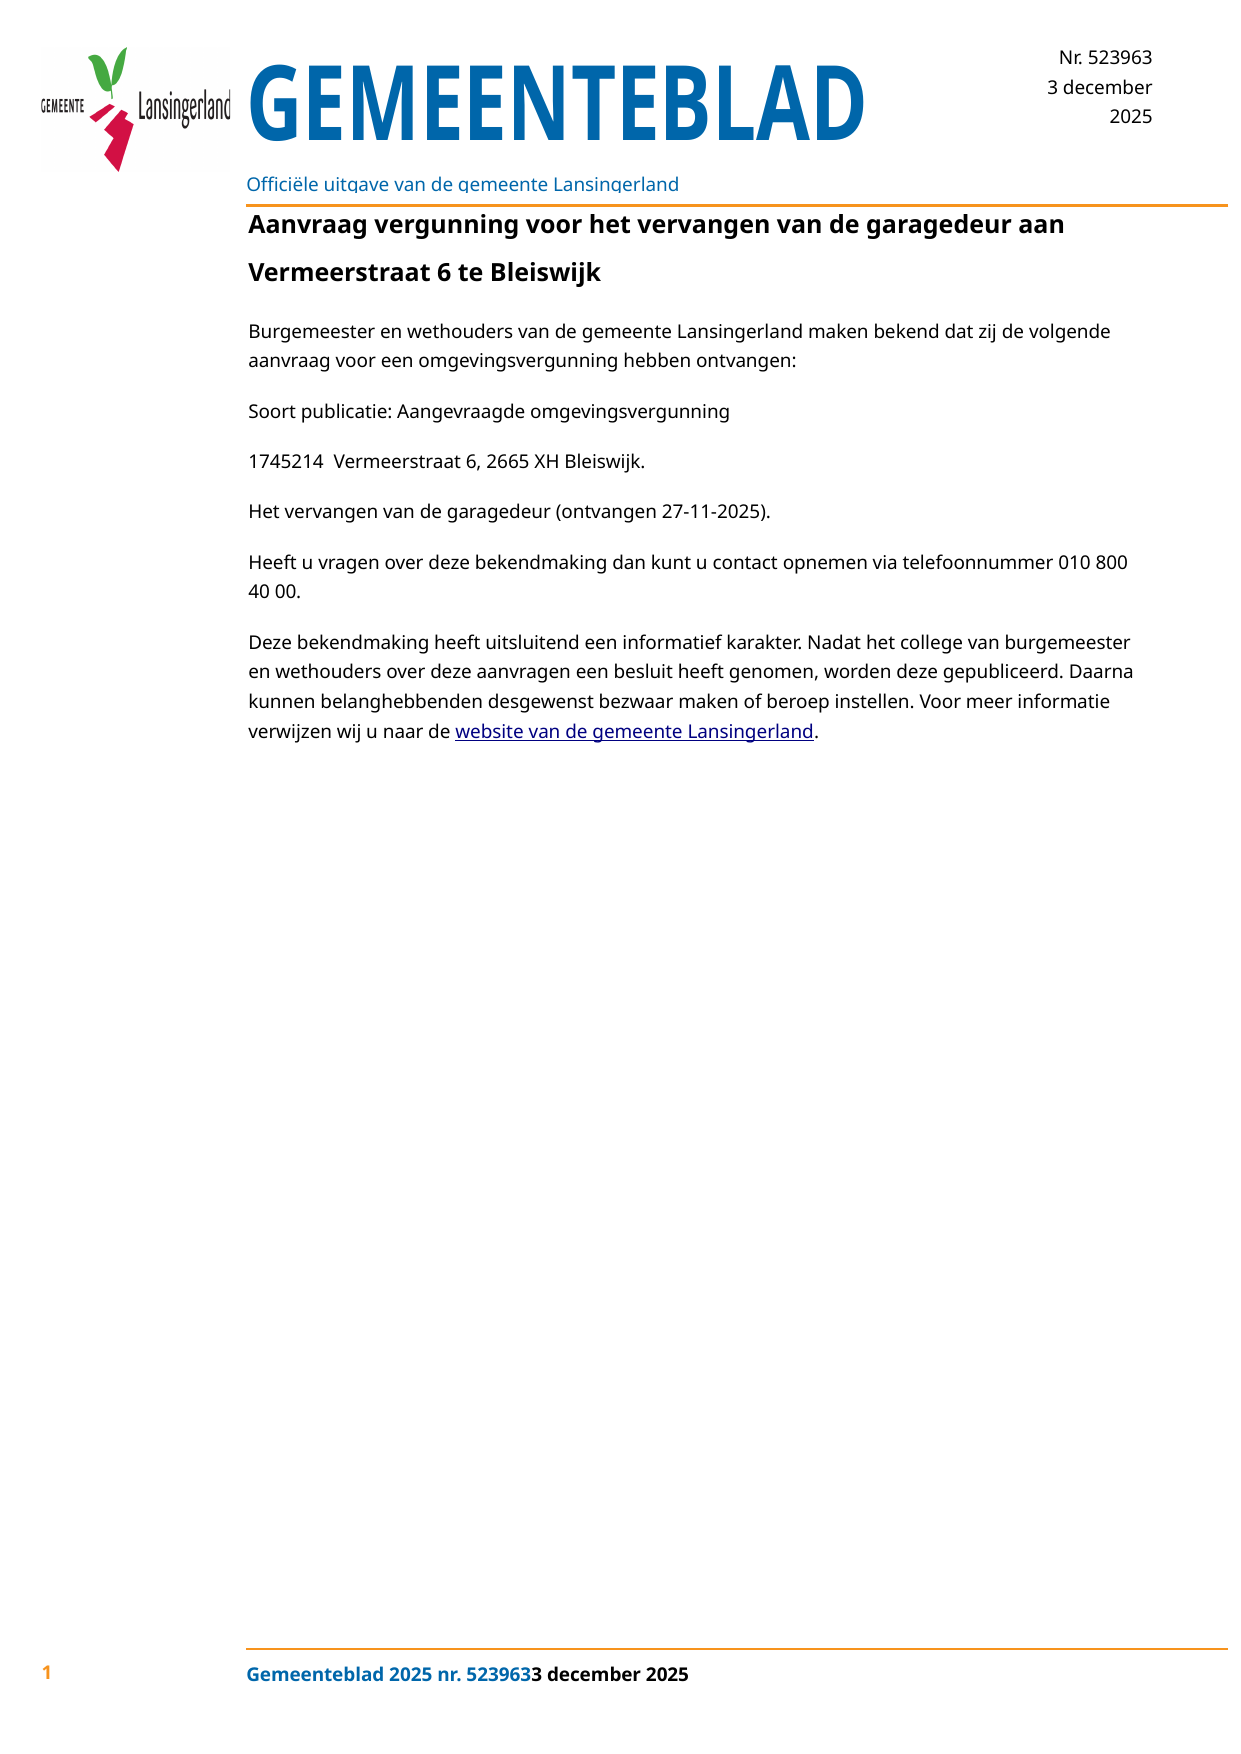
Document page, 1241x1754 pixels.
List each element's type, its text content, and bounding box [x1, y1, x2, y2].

picture [41, 47, 231, 172]
text Het vervangen van de garagedeur (ontvangen 27-11-2025). [248, 499, 1152, 524]
text Soort publicatie: Aangevraagde omgevingsvergunning [248, 398, 1152, 424]
text Burgemeester en wethouders van de gemeente Lansingerland maken bekend dat zij de volgende aanvraag voor een omgevingsvergunning hebben ontvangen: [248, 318, 1152, 373]
text Heeft u vragen over deze bekendmaking dan kunt u contact opnemen via telefoonnummer 010 800 40 00. [248, 549, 1152, 604]
text Aanvraag vergunning voor het vervangen van de garagedeur aan Vermeerstraat 6 te Bleiswijk [248, 207, 1152, 288]
text 1745214 Vermeerstraat 6, 2665 XH Bleiswijk. [248, 448, 1152, 474]
text Deze bekendmaking heeft uitsluitend een informatief karakter. Nadat het college van burgemeester en wethouders over deze aanvragen een besluit heeft genomen, worden deze gepubliceerd. Daarna kunnen belanghebbenden desgewenst bezwaar maken of beroep instellen. Voor meer informatie verwijzen wij u naar de website van de gemeente Lansingerland. [248, 629, 1152, 744]
